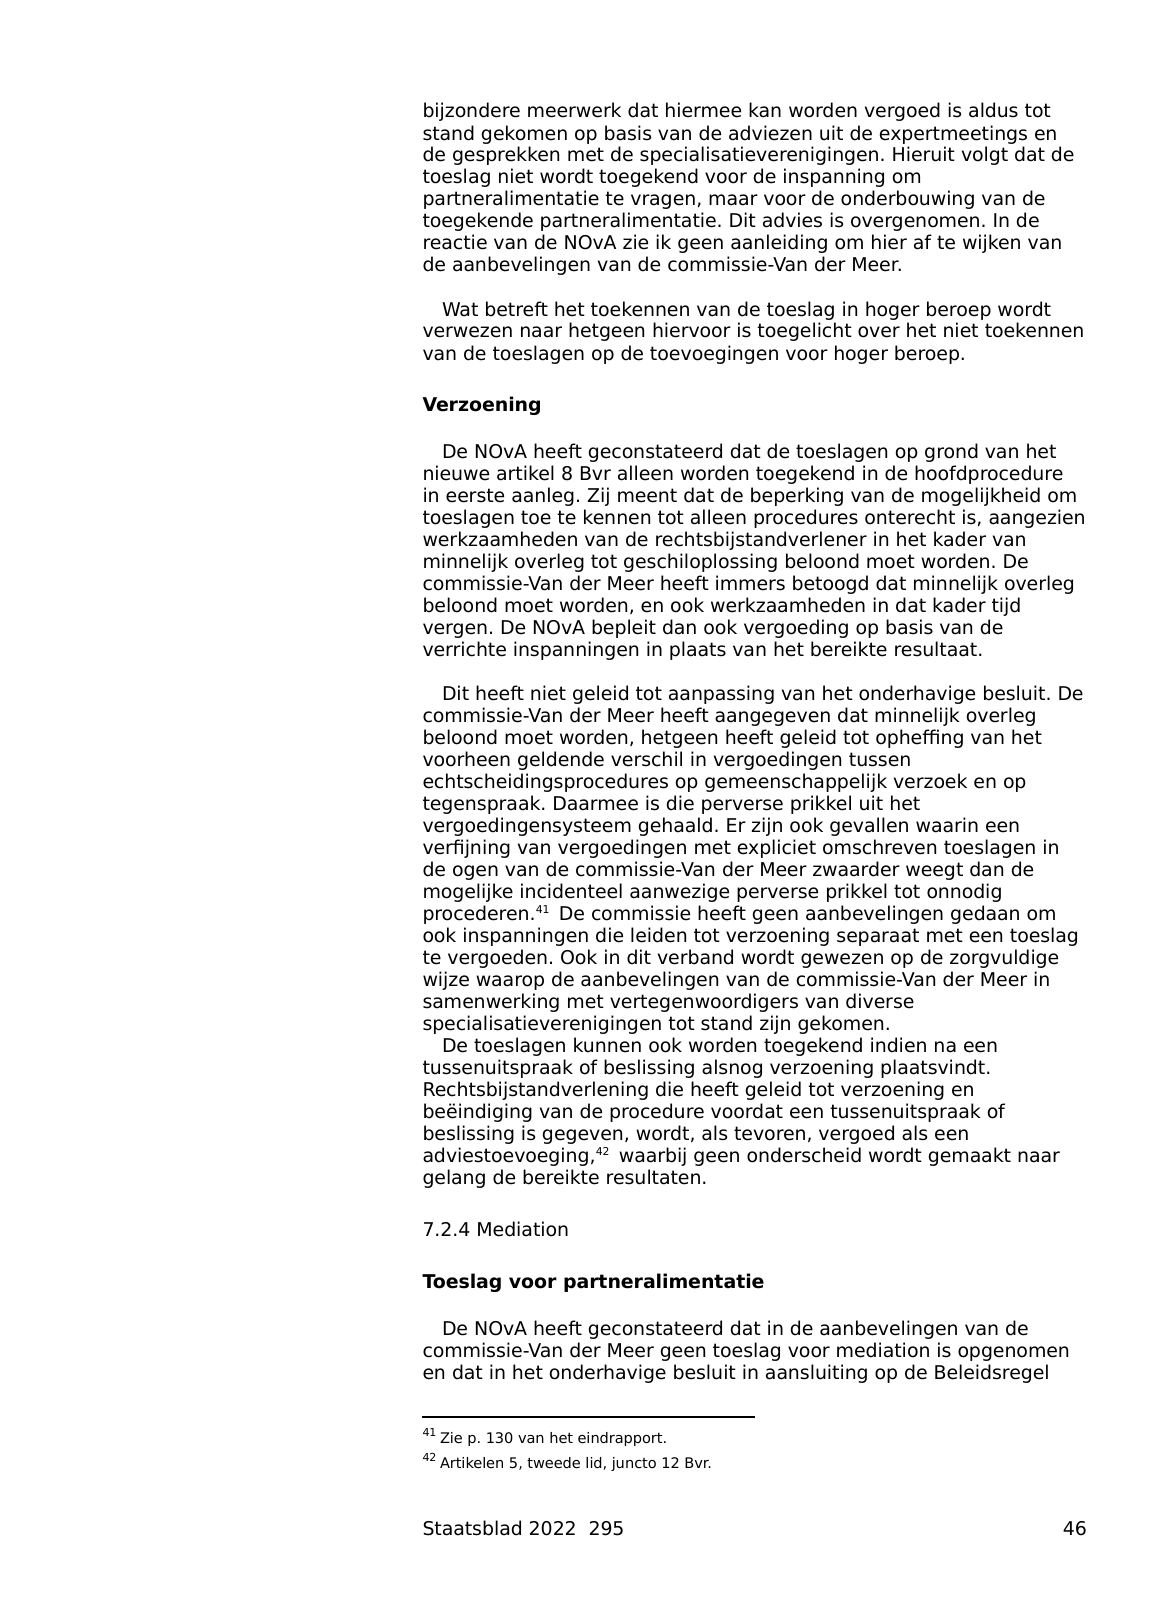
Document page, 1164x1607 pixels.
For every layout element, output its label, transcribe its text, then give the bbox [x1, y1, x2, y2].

text Wat betreft het toekennen van de toeslag in hoger beroep wordt verwezen naar hetgeen hiervoor is toegelicht over het niet toekennen van de toeslagen op de toevoegingen voor hoger beroep. [422, 298, 1087, 364]
text Dit heeft niet geleid tot aanpassing van het onderhavige besluit. De commissie-Van der Meer heeft aangegeven dat minnelijk overleg beloond moet worden, hetgeen heeft geleid tot opheffing van het voorheen geldende verschil in vergoedingen tussen echtscheidingsprocedures op gemeenschappelijk verzoek en op tegenspraak. Daarmee is die perverse prikkel uit het vergoedingensysteem gehaald. Er zijn ook gevallen waarin een verfijning van vergoedingen met expliciet omschreven toeslagen in de ogen van de commissie-Van der Meer zwaarder weegt dan de mogelijke incidenteel aanwezige perverse prikkel tot onnodig procederen. De commissie heeft geen aanbevelingen gedaan om ook inspanningen die leiden tot verzoening separaat met een toeslag te vergoeden. Ook in dit verband wordt gewezen op de zorgvuldige wijze waarop de aanbevelingen van de commissie-Van der Meer in samenwerking met vertegenwoordigers van diverse specialisatieverenigingen tot stand zijn gekomen. [422, 683, 1087, 1035]
text Zie p. 130 van het eindrapport. [422, 1426, 1087, 1448]
text De NOvA heeft geconstateerd dat in de aanbevelingen van de commissie-Van der Meer geen toeslag voor mediation is opgenomen en dat in het onderhavige besluit in aansluiting op de Beleidsregel [422, 1318, 1087, 1384]
text De toeslagen kunnen ook worden toegekend indien na een tussenuitspraak of beslissing alsnog verzoening plaatsvindt. Rechtsbijstandverlening die heeft geleid tot verzoening en beëindiging van de procedure voordat een tussenuitspraak of beslissing is gegeven, wordt, als tevoren, vergoed als een adviestoevoeging, waarbij geen onderscheid wordt gemaakt naar gelang de bereikte resultaten. [422, 1035, 1087, 1189]
subtitle 7.2.4 Mediation [422, 1219, 1087, 1241]
text De NOvA heeft geconstateerd dat de toeslagen op grond van het nieuwe artikel 8 Bvr alleen worden toegekend in de hoofdprocedure in eerste aanleg. Zij meent dat de beperking van de mogelijkheid om toeslagen toe te kennen tot alleen procedures onterecht is, aangezien werkzaamheden van de rechtsbijstandverlener in het kader van minnelijk overleg tot geschiloplossing beloond moet worden. De commissie-Van der Meer heeft immers betoogd dat minnelijk overleg beloond moet worden, en ook werkzaamheden in dat kader tijd vergen. De NOvA bepleit dan ook vergoeding op basis van de verrichte inspanningen in plaats van het bereikte resultaat. [422, 441, 1087, 661]
subtitle Toeslag voor partneralimentatie [422, 1271, 1087, 1293]
subtitle Verzoening [422, 394, 1087, 416]
text bijzondere meerwerk dat hiermee kan worden vergoed is aldus tot stand gekomen op basis van de adviezen uit de expertmeetings en de gesprekken met de specialisatieverenigingen. Hieruit volgt dat de toeslag niet wordt toegekend voor de inspanning om partneralimentatie te vragen, maar voor de onderbouwing van de toegekende partneralimentatie. Dit advies is overgenomen. In de reactie van de NOvA zie ik geen aanleiding om hier af te wijken van de aanbevelingen van de commissie-Van der Meer. [422, 100, 1087, 276]
text Artikelen 5, tweede lid, juncto 12 Bvr. [422, 1451, 1087, 1473]
